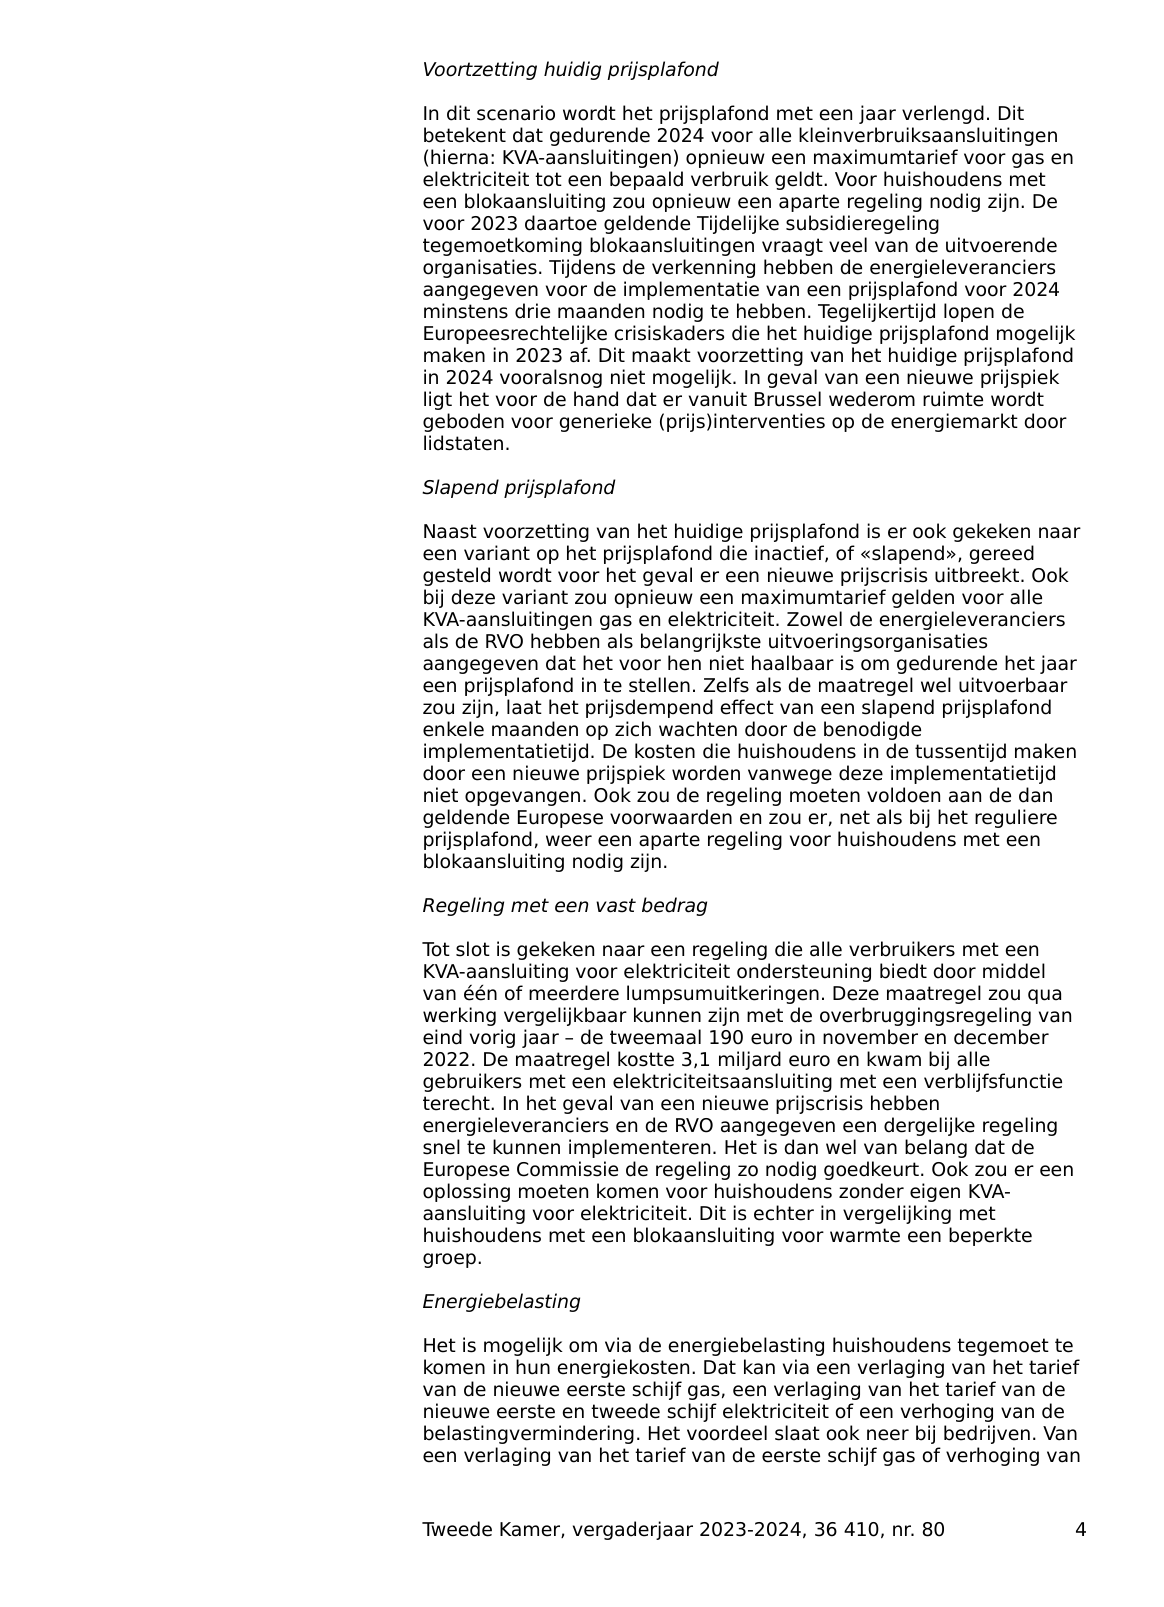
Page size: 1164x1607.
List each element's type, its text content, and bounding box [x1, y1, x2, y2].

text Tot slot is gekeken naar een regeling die alle verbruikers met een KVA-aansluiting voor elektriciteit ondersteuning biedt door middel van één of meerdere lumpsumuitkeringen. Deze maatregel zou qua werking vergelijkbaar kunnen zijn met de overbruggingsregeling van eind vorig jaar – de tweemaal 190 euro in november en december 2022. De maatregel kostte 3,1 miljard euro en kwam bij alle gebruikers met een elektriciteitsaansluiting met een verblijfsfunctie terecht. In het geval van een nieuwe prijscrisis hebben energieleveranciers en de RVO aangegeven een dergelijke regeling snel te kunnen implementeren. Het is dan wel van belang dat de Europese Commissie de regeling zo nodig goedkeurt. Ook zou er een oplossing moeten komen voor huishoudens zonder eigen KVA-aansluiting voor elektriciteit. Dit is echter in vergelijking met huishoudens met een blokaansluiting voor warmte een beperkte groep. [422, 939, 1087, 1269]
subtitle Energiebelasting [422, 1291, 1087, 1313]
subtitle Slapend prijsplafond [422, 477, 1087, 499]
subtitle Voortzetting huidig prijsplafond [422, 59, 1087, 81]
subtitle Regeling met een vast bedrag [422, 895, 1087, 917]
text In dit scenario wordt het prijsplafond met een jaar verlengd. Dit betekent dat gedurende 2024 voor alle kleinverbruiksaansluitingen (hierna: KVA-aansluitingen) opnieuw een maximumtarief voor gas en elektriciteit tot een bepaald verbruik geldt. Voor huishoudens met een blokaansluiting zou opnieuw een aparte regeling nodig zijn. De voor 2023 daartoe geldende Tijdelijke subsidieregeling tegemoetkoming blokaansluitingen vraagt veel van de uitvoerende organisaties. Tijdens de verkenning hebben de energieleveranciers aangegeven voor de implementatie van een prijsplafond voor 2024 minstens drie maanden nodig te hebben. Tegelijkertijd lopen de Europeesrechtelijke crisiskaders die het huidige prijsplafond mogelijk maken in 2023 af. Dit maakt voorzetting van het huidige prijsplafond in 2024 vooralsnog niet mogelijk. In geval van een nieuwe prijspiek ligt het voor de hand dat er vanuit Brussel wederom ruimte wordt geboden voor generieke (prijs)interventies op de energiemarkt door lidstaten. [422, 103, 1087, 455]
text Het is mogelijk om via de energiebelasting huishoudens tegemoet te komen in hun energiekosten. Dat kan via een verlaging van het tarief van de nieuwe eerste schijf gas, een verlaging van het tarief van de nieuwe eerste en tweede schijf elektriciteit of een verhoging van de belastingvermindering. Het voordeel slaat ook neer bij bedrijven. Van een verlaging van het tarief van de eerste schijf gas of verhoging van [422, 1335, 1087, 1467]
text Naast voorzetting van het huidige prijsplafond is er ook gekeken naar een variant op het prijsplafond die inactief, of «slapend», gereed gesteld wordt voor het geval er een nieuwe prijscrisis uitbreekt. Ook bij deze variant zou opnieuw een maximumtarief gelden voor alle KVA-aansluitingen gas en elektriciteit. Zowel de energieleveranciers als de RVO hebben als belangrijkste uitvoeringsorganisaties aangegeven dat het voor hen niet haalbaar is om gedurende het jaar een prijsplafond in te stellen. Zelfs als de maatregel wel uitvoerbaar zou zijn, laat het prijsdempend effect van een slapend prijsplafond enkele maanden op zich wachten door de benodigde implementatietijd. De kosten die huishoudens in de tussentijd maken door een nieuwe prijspiek worden vanwege deze implementatietijd niet opgevangen. Ook zou de regeling moeten voldoen aan de dan geldende Europese voorwaarden en zou er, net als bij het reguliere prijsplafond, weer een aparte regeling voor huishoudens met een blokaansluiting nodig zijn. [422, 521, 1087, 873]
